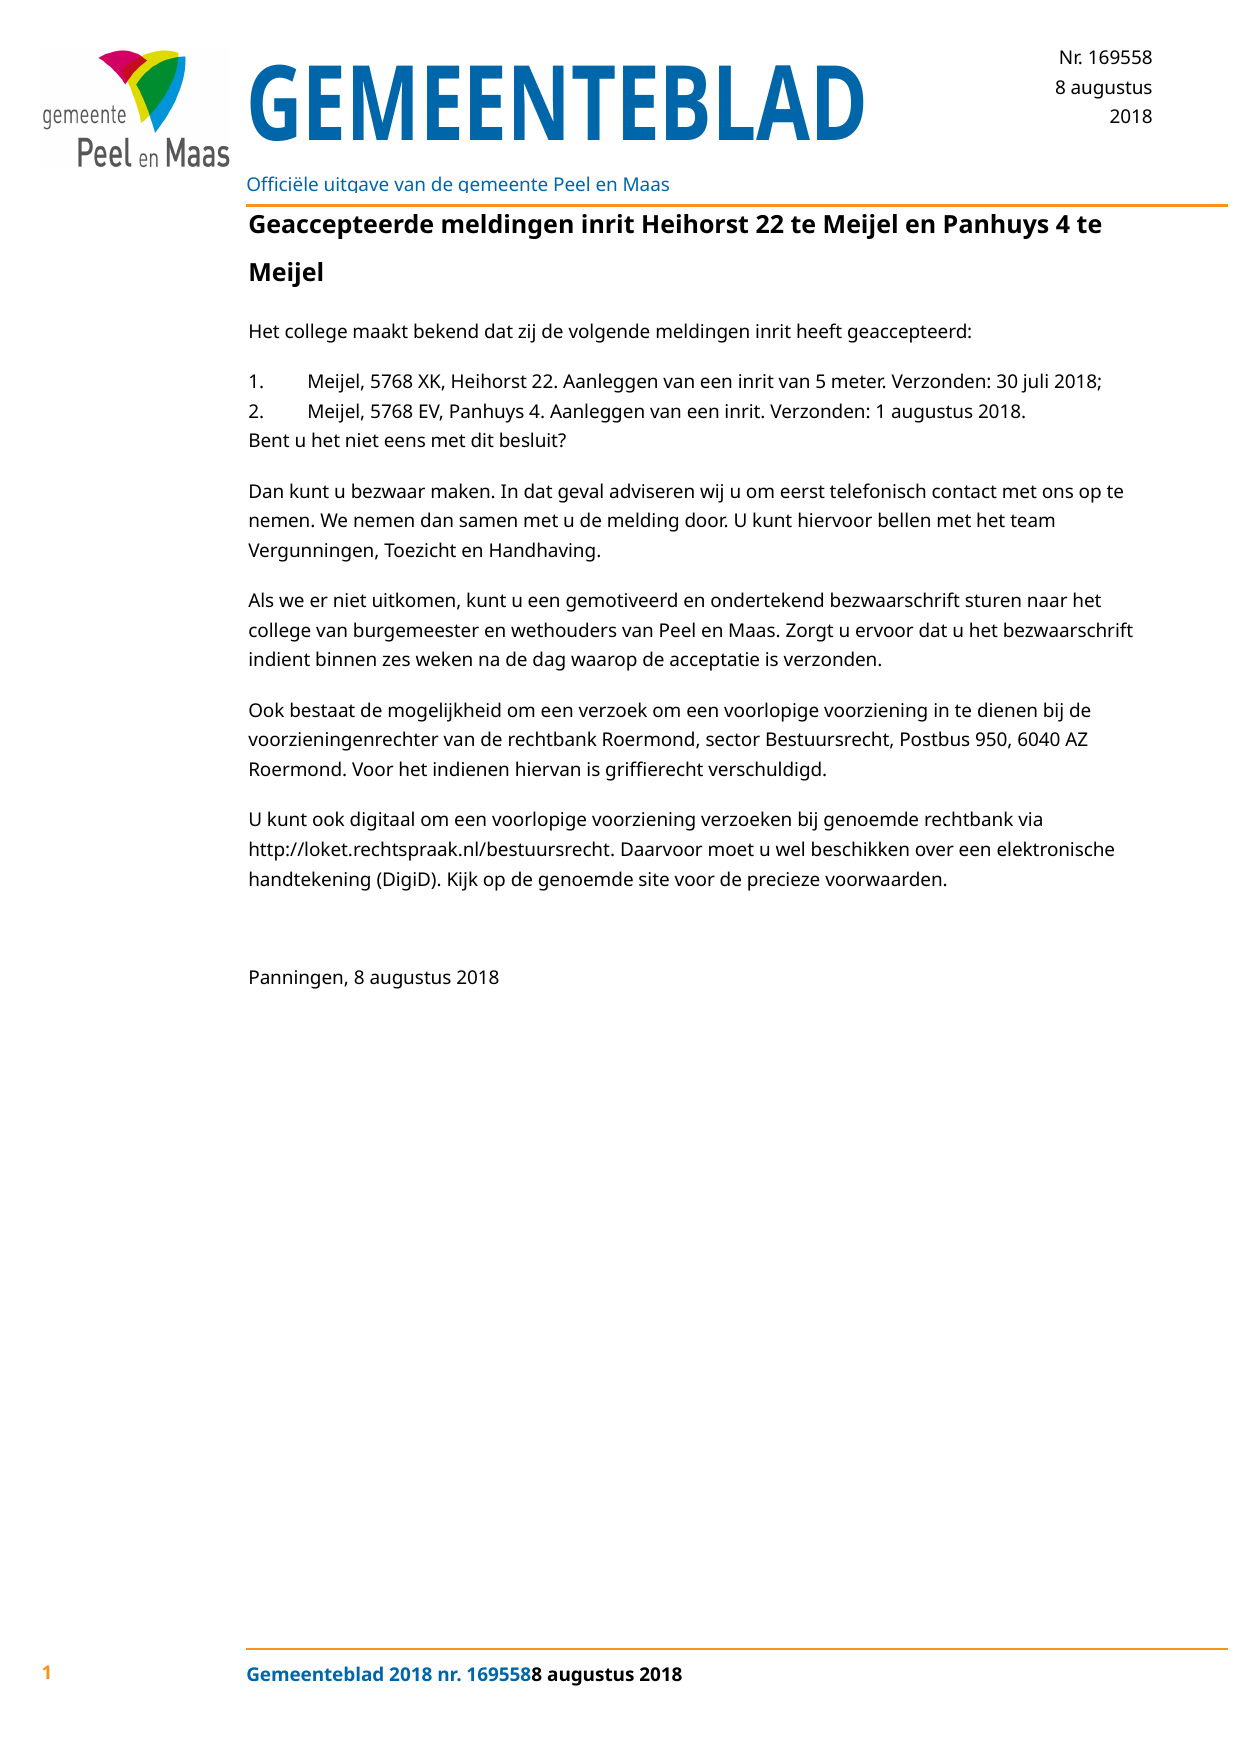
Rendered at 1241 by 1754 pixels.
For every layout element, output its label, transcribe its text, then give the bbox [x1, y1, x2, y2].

list Meijel, 5768 XK, Heihorst 22. Aanleggen van een inrit van 5 meter. Verzonden: 30 juli 2018; [248, 368, 1152, 394]
picture [41, 47, 231, 172]
text Als we er niet uitkomen, kunt u een gemotiveerd en ondertekend bezwaarschrift sturen naar het college van burgemeester en wethouders van Peel en Maas. Zorgt u ervoor dat u het bezwaarschrift indient binnen zes weken na de dag waarop de acceptatie is verzonden. [248, 587, 1152, 672]
text Bent u het niet eens met dit besluit? [248, 427, 1152, 453]
list Meijel, 5768 EV, Panhuys 4. Aanleggen van een inrit. Verzonden: 1 augustus 2018. [248, 398, 1152, 424]
text Ook bestaat de mogelijkheid om een verzoek om een voorlopige voorziening in te dienen bij de voorzieningenrechter van de rechtbank Roermond, sector Bestuursrecht, Postbus 950, 6040 AZ Roermond. Voor het indienen hiervan is griffierecht verschuldigd. [248, 697, 1152, 782]
text Dan kunt u bezwaar maken. In dat geval adviseren wij u om eerst telefonisch contact met ons op te nemen. We nemen dan samen met u de melding door. U kunt hiervoor bellen met het team Vergunningen, Toezicht en Handhaving. [248, 478, 1152, 563]
text Het college maakt bekend dat zij de volgende meldingen inrit heeft geaccepteerd: [248, 318, 1152, 344]
text Geaccepteerde meldingen inrit Heihorst 22 te Meijel en Panhuys 4 te Meijel [248, 207, 1152, 288]
text U kunt ook digitaal om een voorlopige voorziening verzoeken bij genoemde rechtbank via http://loket.rechtspraak.nl/bestuursrecht. Daarvoor moet u wel beschikken over een elektronische handtekening (DigiD). Kijk op de genoemde site voor de precieze voorwaarden. [248, 807, 1152, 892]
text Panningen, 8 augustus 2018 [248, 964, 1152, 990]
